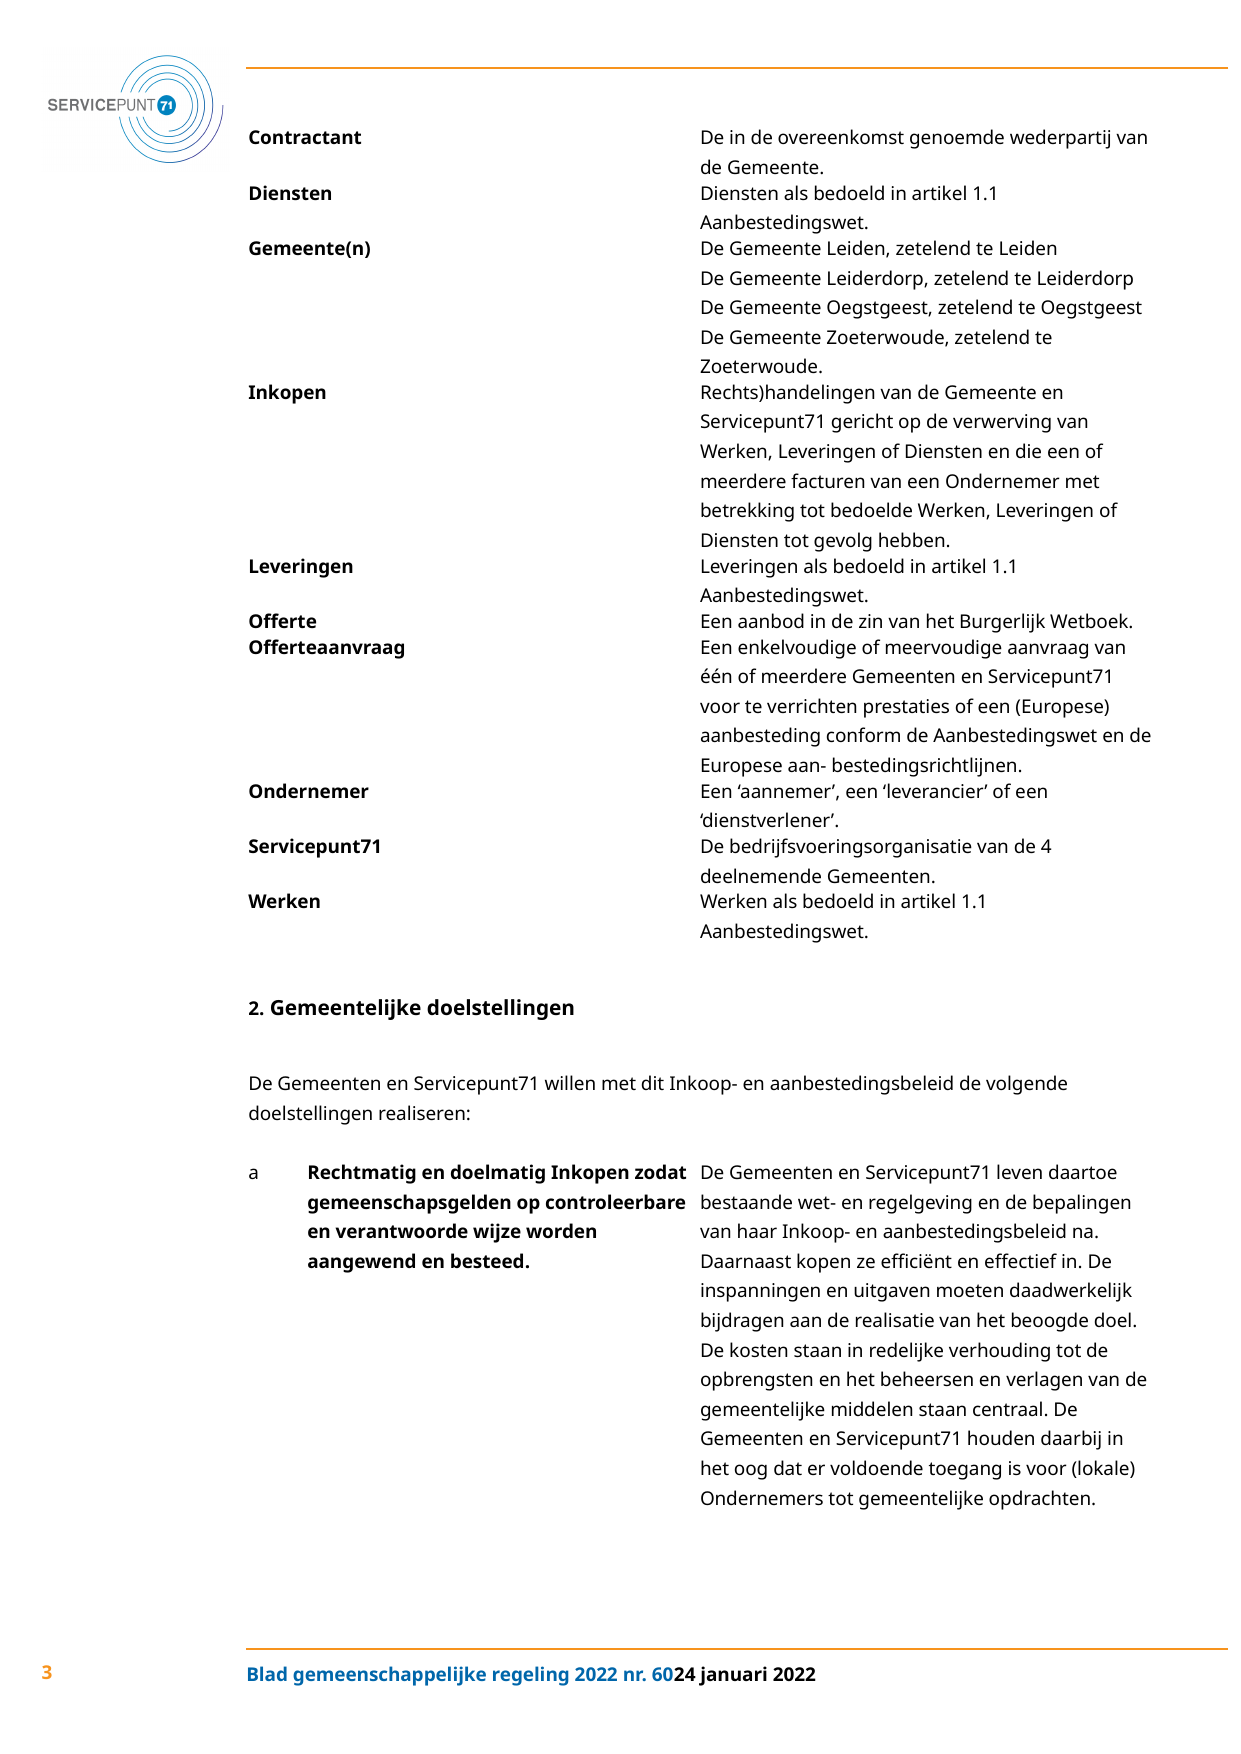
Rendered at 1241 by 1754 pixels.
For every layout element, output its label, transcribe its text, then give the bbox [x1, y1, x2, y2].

table_cell Offerteaanvraag [248, 634, 700, 778]
table_cell Een aanbod in de zin van het Burgerlijk Wetboek. [700, 608, 1152, 634]
table_cell De Gemeente Leiden, zetelend te Leiden De Gemeente Leiderdorp, zetelend te Leiderdorp De Gemeente Oegstgeest, zetelend te Oegstgeest De Gemeente Zoeterwoude, zetelend te Zoeterwoude. [700, 235, 1152, 379]
table_cell Leveringen [248, 553, 700, 608]
table_cell Servicepunt71 [248, 833, 700, 888]
text De Gemeenten en Servicepunt71 willen met dit Inkoop- en aanbestedingsbeleid de volgende doelstellingen realiseren: [248, 1070, 1152, 1126]
table_cell Diensten als bedoeld in artikel 1.1 Aanbestedingswet. [700, 180, 1152, 235]
table_cell Rechts)handelingen van de Gemeente en Servicepunt71 gericht op de verwerving van Werken, Leveringen of Diensten en die een of meerdere facturen van een Ondernemer met betrekking tot bedoelde Werken, Leveringen of Diensten tot gevolg hebben. [700, 379, 1152, 553]
table_cell Ondernemer [248, 778, 700, 833]
picture [41, 47, 231, 172]
text 2. Gemeentelijke doelstellingen [248, 993, 1152, 1021]
table_header Rechtmatig en doelmatig Inkopen zodat gemeenschapsgelden op controleerbare en verantwoorde wijze worden aangewend en besteed. [248, 1159, 700, 1510]
table_cell Offerte [248, 608, 700, 634]
table_cell Een enkelvoudige of meervoudige aanvraag van één of meerdere Gemeenten en Servicepunt71 voor te verrichten prestaties of een (Europese) aanbesteding conform de Aanbestedingswet en de Europese aan- bestedingsrichtlijnen. [700, 634, 1152, 778]
table_header Contractant [248, 125, 700, 180]
table_cell Een ‘aannemer’, een ‘leverancier’ of een ‘dienstverlener’. [700, 778, 1152, 833]
table_cell Diensten [248, 180, 700, 235]
table_cell Gemeente(n) [248, 235, 700, 379]
table_cell Leveringen als bedoeld in artikel 1.1 Aanbestedingswet. [700, 553, 1152, 608]
table_header De in de overeenkomst genoemde wederpartij van de Gemeente. [700, 125, 1152, 180]
table_cell Werken [248, 889, 700, 944]
table_cell Werken als bedoeld in artikel 1.1 Aanbestedingswet. [700, 889, 1152, 944]
table_cell Inkopen [248, 379, 700, 553]
table_header De Gemeenten en Servicepunt71 leven daartoe bestaande wet- en regelgeving en de bepalingen van haar Inkoop- en aanbestedingsbeleid na. Daarnaast kopen ze efficiënt en effectief in. De inspanningen en uitgaven moeten daadwerkelijk bijdragen aan de realisatie van het beoogde doel. De kosten staan in redelijke verhouding tot de opbrengsten en het beheersen en verlagen van de gemeentelijke middelen staan centraal. De Gemeenten en Servicepunt71 houden daarbij in het oog dat er voldoende toegang is voor (lokale) Ondernemers tot gemeentelijke opdrachten. [700, 1159, 1152, 1510]
table_cell De bedrijfsvoeringsorganisatie van de 4 deelnemende Gemeenten. [700, 833, 1152, 888]
